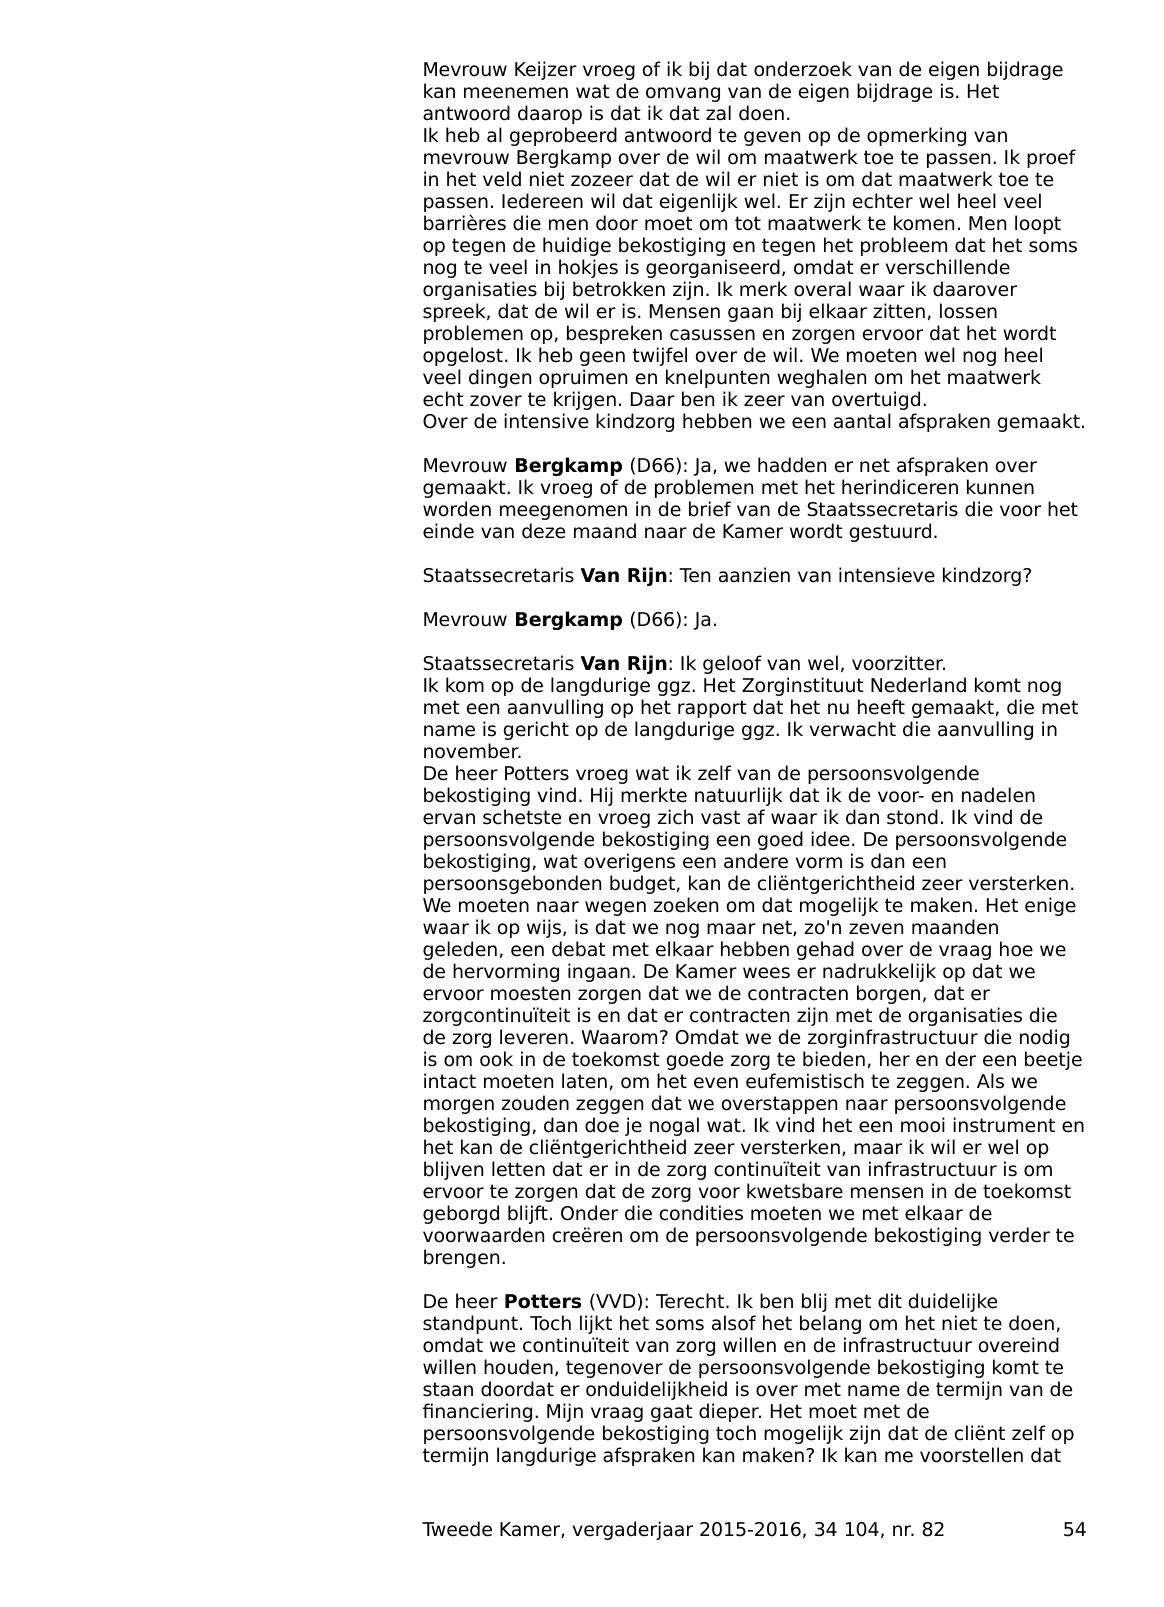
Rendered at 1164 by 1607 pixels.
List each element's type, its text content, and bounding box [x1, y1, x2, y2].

text Ik heb al geprobeerd antwoord te geven op de opmerking van mevrouw Bergkamp over de wil om maatwerk toe te passen. Ik proef in het veld niet zozeer dat de wil er niet is om dat maatwerk toe te passen. Iedereen wil dat eigenlijk wel. Er zijn echter wel heel veel barrières die men door moet om tot maatwerk te komen. Men loopt op tegen de huidige bekostiging en tegen het probleem dat het soms nog te veel in hokjes is georganiseerd, omdat er verschillende organisaties bij betrokken zijn. Ik merk overal waar ik daarover spreek, dat de wil er is. Mensen gaan bij elkaar zitten, lossen problemen op, bespreken casussen en zorgen ervoor dat het wordt opgelost. Ik heb geen twijfel over de wil. We moeten wel nog heel veel dingen opruimen en knelpunten weghalen om het maatwerk echt zover te krijgen. Daar ben ik zeer van overtuigd. [422, 125, 1087, 411]
text Staatssecretaris Van Rijn: Ik geloof van wel, voorzitter. [422, 653, 1087, 675]
text De heer Potters (VVD): Terecht. Ik ben blij met dit duidelijke standpunt. Toch lijkt het soms alsof het belang om het niet te doen, omdat we continuïteit van zorg willen en de infrastructuur overeind willen houden, tegenover de persoonsvolgende bekostiging komt te staan doordat er onduidelijkheid is over met name de termijn van de financiering. Mijn vraag gaat dieper. Het moet met de persoonsvolgende bekostiging toch mogelijk zijn dat de cliënt zelf op termijn langdurige afspraken kan maken? Ik kan me voorstellen dat [422, 1291, 1087, 1467]
text Ik kom op de langdurige ggz. Het Zorginstituut Nederland komt nog met een aanvulling op het rapport dat het nu heeft gemaakt, die met name is gericht op de langdurige ggz. Ik verwacht die aanvulling in november. [422, 675, 1087, 763]
text Staatssecretaris Van Rijn: Ten aanzien van intensieve kindzorg? [422, 565, 1087, 587]
text De heer Potters vroeg wat ik zelf van de persoonsvolgende bekostiging vind. Hij merkte natuurlijk dat ik de voor- en nadelen ervan schetste en vroeg zich vast af waar ik dan stond. Ik vind de persoonsvolgende bekostiging een goed idee. De persoonsvolgende bekostiging, wat overigens een andere vorm is dan een persoonsgebonden budget, kan de cliëntgerichtheid zeer versterken. We moeten naar wegen zoeken om dat mogelijk te maken. Het enige waar ik op wijs, is dat we nog maar net, zo'n zeven maanden geleden, een debat met elkaar hebben gehad over de vraag hoe we de hervorming ingaan. De Kamer wees er nadrukkelijk op dat we ervoor moesten zorgen dat we de contracten borgen, dat er zorgcontinuïteit is en dat er contracten zijn met de organisaties die de zorg leveren. Waarom? Omdat we de zorginfrastructuur die nodig is om ook in de toekomst goede zorg te bieden, her en der een beetje intact moeten laten, om het even eufemistisch te zeggen. Als we morgen zouden zeggen dat we overstappen naar persoonsvolgende bekostiging, dan doe je nogal wat. Ik vind het een mooi instrument en het kan de cliëntgerichtheid zeer versterken, maar ik wil er wel op blijven letten dat er in de zorg continuïteit van infrastructuur is om ervoor te zorgen dat de zorg voor kwetsbare mensen in de toekomst geborgd blijft. Onder die condities moeten we met elkaar de voorwaarden creëren om de persoonsvolgende bekostiging verder te brengen. [422, 763, 1087, 1269]
text Mevrouw Bergkamp (D66): Ja. [422, 609, 1087, 631]
text Over de intensive kindzorg hebben we een aantal afspraken gemaakt. [422, 411, 1087, 433]
text Mevrouw Keijzer vroeg of ik bij dat onderzoek van de eigen bijdrage kan meenemen wat de omvang van de eigen bijdrage is. Het antwoord daarop is dat ik dat zal doen. [422, 59, 1087, 125]
text Mevrouw Bergkamp (D66): Ja, we hadden er net afspraken over gemaakt. Ik vroeg of de problemen met het herindiceren kunnen worden meegenomen in de brief van de Staatssecretaris die voor het einde van deze maand naar de Kamer wordt gestuurd. [422, 455, 1087, 543]
